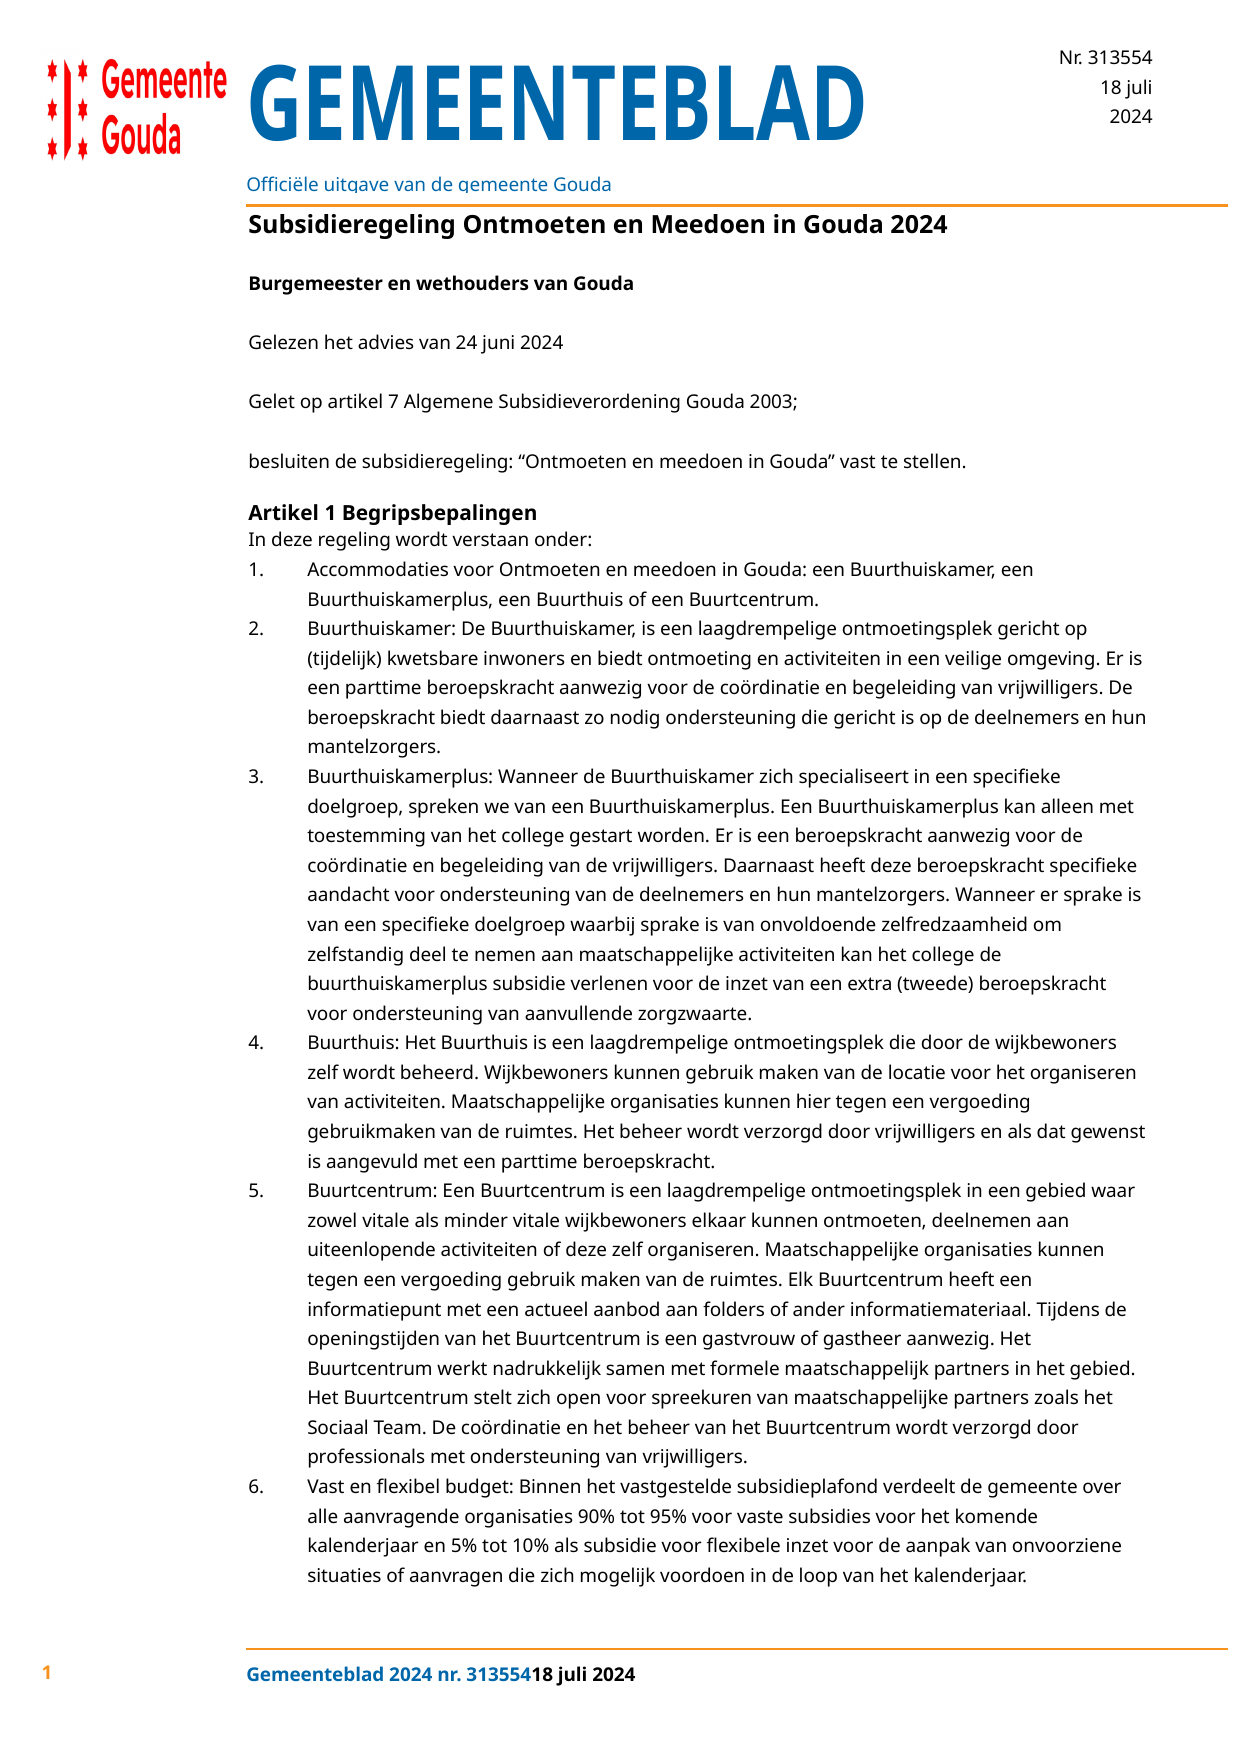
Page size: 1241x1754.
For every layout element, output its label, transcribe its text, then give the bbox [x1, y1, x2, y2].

list Accommodaties voor Ontmoeten en meedoen in Gouda: een Buurthuiskamer, een Buurthuiskamerplus, een Buurthuis of een Buurtcentrum. [248, 556, 1152, 612]
text Artikel 1 Begripsbepalingen [248, 498, 1152, 527]
text Gelet op artikel 7 Algemene Subsidieverordening Gouda 2003; [248, 389, 1152, 414]
list Vast en flexibel budget: Binnen het vastgestelde subsidieplafond verdeelt de gemeente over alle aanvragende organisaties 90% tot 95% voor vaste subsidies voor het komende kalenderjaar en 5% tot 10% als subsidie voor flexibele inzet voor de aanpak van onvoorziene situaties of aanvragen die zich mogelijk voordoen in de loop van het kalenderjaar. [248, 1473, 1152, 1588]
list Buurthuiskamerplus: Wanneer de Buurthuiskamer zich specialiseert in een specifieke doelgroep, spreken we van een Buurthuiskamerplus. Een Buurthuiskamerplus kan alleen met toestemming van het college gestart worden. Er is een beroepskracht aanwezig voor de coördinatie en begeleiding van de vrijwilligers. Daarnaast heeft deze beroepskracht specifieke aandacht voor ondersteuning van de deelnemers en hun mantelzorgers. Wanneer er sprake is van een specifieke doelgroep waarbij sprake is van onvoldoende zelfredzaamheid om zelfstandig deel te nemen aan maatschappelijke activiteiten kan het college de buurthuiskamerplus subsidie verlenen voor de inzet van een extra (tweede) beroepskracht voor ondersteuning van aanvullende zorgzwaarte. [248, 763, 1152, 1026]
picture [41, 47, 231, 172]
text besluiten de subsidieregeling: “Ontmoeten en meedoen in Gouda” vast te stellen. [248, 448, 1152, 473]
list Buurthuiskamer: De Buurthuiskamer, is een laagdrempelige ontmoetingsplek gericht op (tijdelijk) kwetsbare inwoners en biedt ontmoeting en activiteiten in een veilige omgeving. Er is een parttime beroepskracht aanwezig voor de coördinatie en begeleiding van vrijwilligers. De beroepskracht biedt daarnaast zo nodig ondersteuning die gericht is op de deelnemers en hun mantelzorgers. [248, 615, 1152, 759]
list Buurtcentrum: Een Buurtcentrum is een laagdrempelige ontmoetingsplek in een gebied waar zowel vitale als minder vitale wijkbewoners elkaar kunnen ontmoeten, deelnemen aan uiteenlopende activiteiten of deze zelf organiseren. Maatschappelijke organisaties kunnen tegen een vergoeding gebruik maken van de ruimtes. Elk Buurtcentrum heeft een informatiepunt met een actueel aanbod aan folders of ander informatiemateriaal. Tijdens de openingstijden van het Buurtcentrum is een gastvrouw of gastheer aanwezig. Het Buurtcentrum werkt nadrukkelijk samen met formele maatschappelijk partners in het gebied. Het Buurtcentrum stelt zich open voor spreekuren van maatschappelijke partners zoals het Sociaal Team. De coördinatie en het beheer van het Buurtcentrum wordt verzorgd door professionals met ondersteuning van vrijwilligers. [248, 1177, 1152, 1469]
text Subsidieregeling Ontmoeten en Meedoen in Gouda 2024 [248, 207, 1152, 241]
text In deze regeling wordt verstaan onder: [248, 527, 1152, 552]
list Buurthuis: Het Buurthuis is een laagdrempelige ontmoetingsplek die door de wijkbewoners zelf wordt beheerd. Wijkbewoners kunnen gebruik maken van de locatie voor het organiseren van activiteiten. Maatschappelijke organisaties kunnen hier tegen een vergoeding gebruikmaken van de ruimtes. Het beheer wordt verzorgd door vrijwilligers en als dat gewenst is aangevuld met een parttime beroepskracht. [248, 1029, 1152, 1174]
text Gelezen het advies van 24 juni 2024 [248, 329, 1152, 355]
text Burgemeester en wethouders van Gouda [248, 270, 1152, 296]
